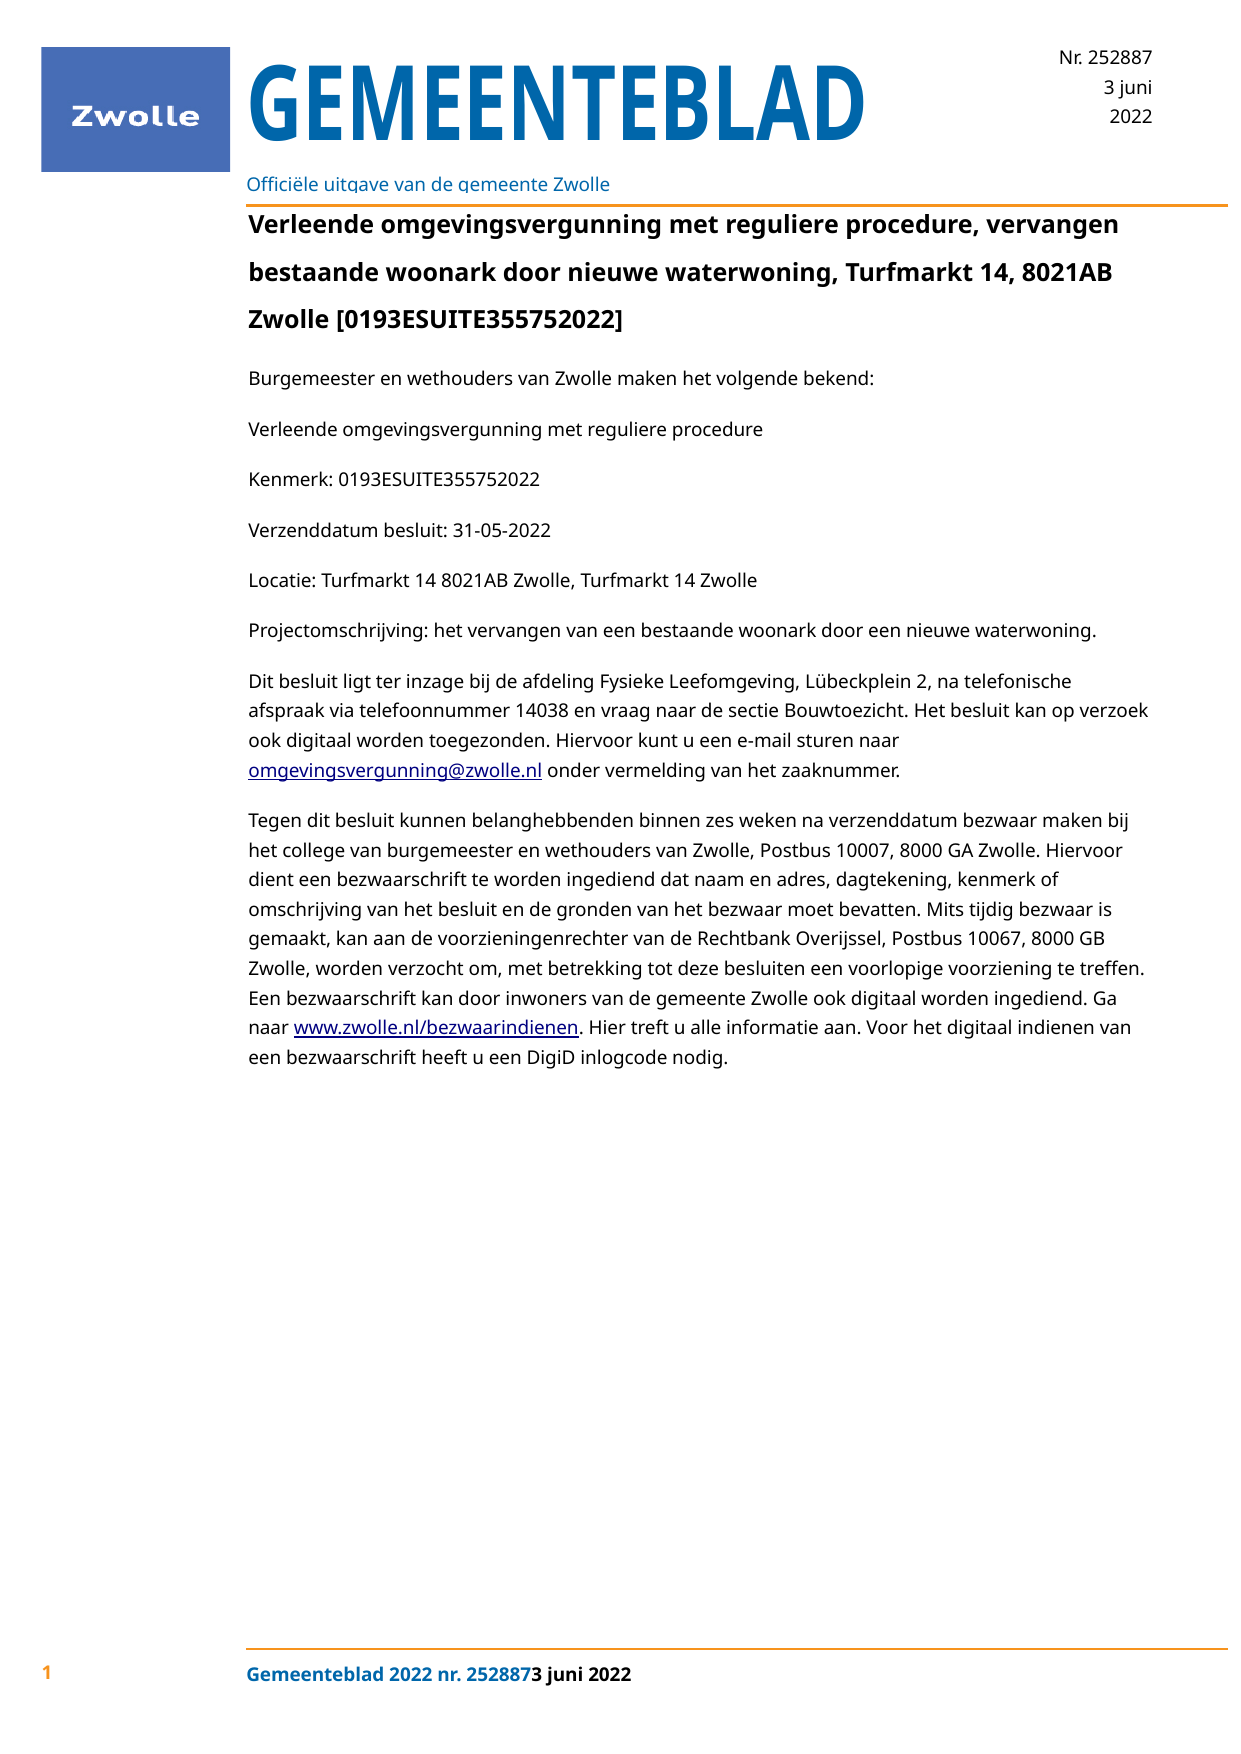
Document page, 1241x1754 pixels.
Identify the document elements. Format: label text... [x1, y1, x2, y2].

text Tegen dit besluit kunnen belanghebbenden binnen zes weken na verzenddatum bezwaar maken bij het college van burgemeester en wethouders van Zwolle, Postbus 10007, 8000 GA Zwolle. Hiervoor dient een bezwaarschrift te worden ingediend dat naam en adres, dagtekening, kenmerk of omschrijving van het besluit en de gronden van het bezwaar moet bevatten. Mits tijdig bezwaar is gemaakt, kan aan de voorzieningenrechter van de Rechtbank Overijssel, Postbus 10067, 8000 GB Zwolle, worden verzocht om, met betrekking tot deze besluiten een voorlopige voorziening te treffen. Een bezwaarschrift kan door inwoners van de gemeente Zwolle ook digitaal worden ingediend. Ga naar www.zwolle.nl/bezwaarindienen. Hier treft u alle informatie aan. Voor het digitaal indienen van een bezwaarschrift heeft u een DigiD inlogcode nodig. [248, 807, 1152, 1069]
text Dit besluit ligt ter inzage bij de afdeling Fysieke Leefomgeving, Lübeckplein 2, na telefonische afspraak via telefoonnummer 14038 en vraag naar de sectie Bouwtoezicht. Het besluit kan op verzoek ook digitaal worden toegezonden. Hiervoor kunt u een e-mail sturen naar omgevingsvergunning@zwolle.nl onder vermelding van het zaaknummer. [248, 668, 1152, 782]
text Verleende omgevingsvergunning met reguliere procedure [248, 416, 1152, 442]
text Verleende omgevingsvergunning met reguliere procedure, vervangen bestaande woonark door nieuwe waterwoning, Turfmarkt 14, 8021AB Zwolle [0193ESUITE355752022] [248, 207, 1152, 336]
picture [41, 47, 231, 172]
text Projectomschrijving: het vervangen van een bestaande woonark door een nieuwe waterwoning. [248, 618, 1152, 643]
text Burgemeester en wethouders van Zwolle maken het volgende bekend: [248, 366, 1152, 391]
text Kenmerk: 0193ESUITE355752022 [248, 466, 1152, 492]
text Locatie: Turfmarkt 14 8021AB Zwolle, Turfmarkt 14 Zwolle [248, 567, 1152, 593]
text Verzenddatum besluit: 31-05-2022 [248, 517, 1152, 542]
